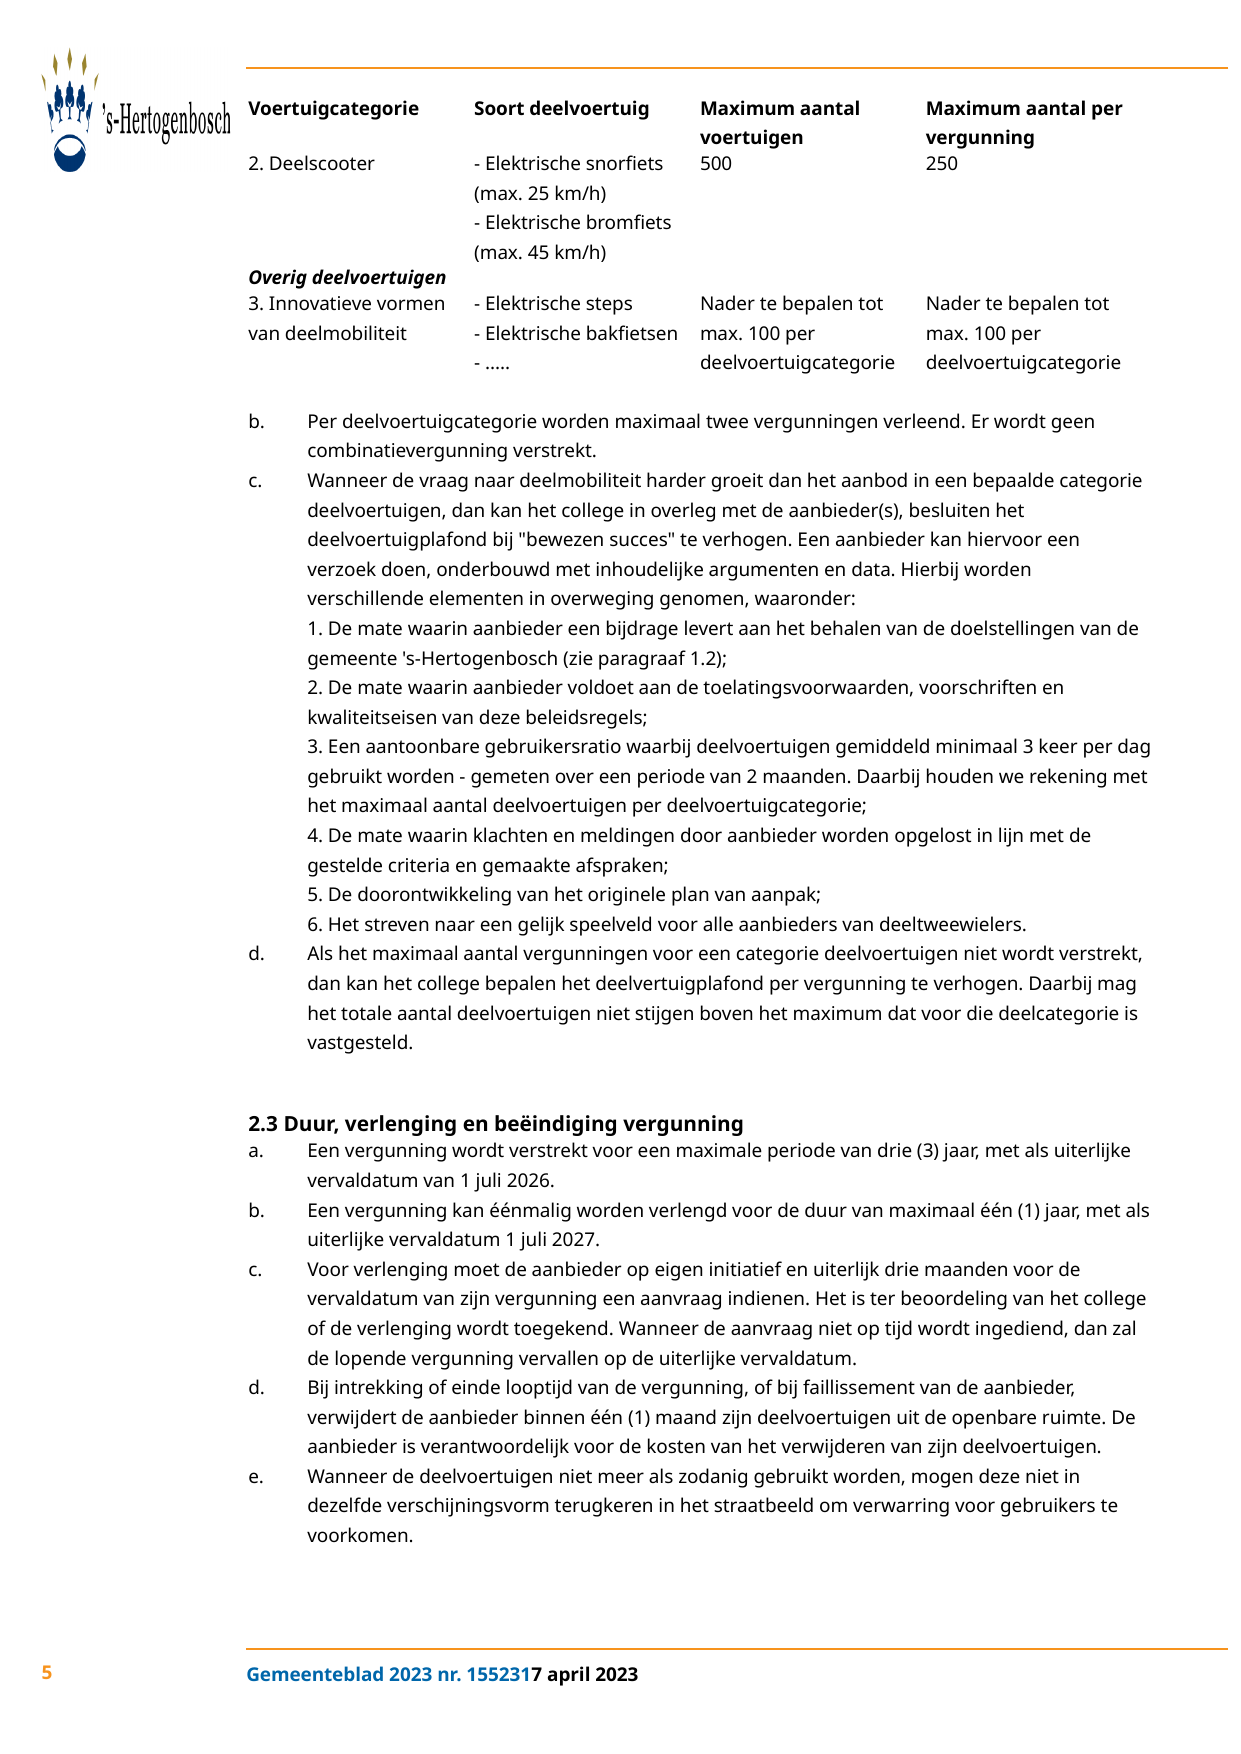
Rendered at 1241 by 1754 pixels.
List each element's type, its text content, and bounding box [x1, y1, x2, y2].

table_cell - Elektrische snorfiets (max. 25 km/h) - Elektrische bromfiets (max. 45 km/h) [474, 150, 700, 264]
table_cell 2. Deelscooter [248, 150, 474, 264]
list Per deelvoertuigcategorie worden maximaal twee vergunningen verleend. Er wordt geen combinatievergunning verstrekt. [248, 408, 1152, 463]
table_cell 3. Innovatieve vormen van deelmobiliteit [248, 290, 474, 375]
list Als het maximaal aantal vergunningen voor een categorie deelvoertuigen niet wordt verstrekt, dan kan het college bepalen het deelvertuigplafond per vergunning te verhogen. Daarbij mag het totale aantal deelvoertuigen niet stijgen boven het maximum dat voor die deelcategorie is vastgesteld. [248, 941, 1152, 1055]
list 5. De doorontwikkeling van het originele plan van aanpak; [248, 881, 1152, 907]
table_header Maximum aantal per vergunning [926, 95, 1152, 150]
text 2.3 Duur, verlenging en beëindiging vergunning [248, 1109, 1152, 1138]
table_cell Nader te bepalen tot max. 100 per deelvoertuigcategorie [926, 290, 1152, 375]
table_cell [700, 265, 926, 290]
picture [41, 47, 231, 172]
list Een vergunning wordt verstrekt voor een maximale periode van drie (3) jaar, met als uiterlijke vervaldatum van 1 juli 2026. [248, 1138, 1152, 1193]
list 3. Een aantoonbare gebruikersratio waarbij deelvoertuigen gemiddeld minimaal 3 keer per dag gebruikt worden - gemeten over een periode van 2 maanden. Daarbij houden we rekening met het maximaal aantal deelvoertuigen per deelvoertuigcategorie; [248, 733, 1152, 818]
table_cell Nader te bepalen tot max. 100 per deelvoertuigcategorie [700, 290, 926, 375]
list Voor verlenging moet de aanbieder op eigen initiatief en uiterlijk drie maanden voor de vervaldatum van zijn vergunning een aanvraag indienen. Het is ter beoordeling van het college of de verlenging wordt toegekend. Wanneer de aanvraag niet op tijd wordt ingediend, dan zal de lopende vergunning vervallen op de uiterlijke vervaldatum. [248, 1256, 1152, 1371]
list Een vergunning kan éénmalig worden verlengd voor de duur van maximaal één (1) jaar, met als uiterlijke vervaldatum 1 juli 2027. [248, 1197, 1152, 1252]
list Wanneer de deelvoertuigen niet meer als zodanig gebruikt worden, mogen deze niet in dezelfde verschijningsvorm terugkeren in het straatbeeld om verwarring voor gebruikers te voorkomen. [248, 1463, 1152, 1548]
table_cell 250 [926, 150, 1152, 264]
table_cell [926, 265, 1152, 290]
list 2. De mate waarin aanbieder voldoet aan de toelatingsvoorwaarden, voorschriften en kwaliteitseisen van deze beleidsregels; [248, 674, 1152, 729]
list Bij intrekking of einde looptijd van de vergunning, of bij faillissement van de aanbieder, verwijdert de aanbieder binnen één (1) maand zijn deelvoertuigen uit de openbare ruimte. De aanbieder is verantwoordelijk voor de kosten van het verwijderen van zijn deelvoertuigen. [248, 1374, 1152, 1459]
table_cell [474, 265, 700, 290]
table_cell - Elektrische steps - Elektrische bakfietsen - ..... [474, 290, 700, 375]
table_cell Overig deelvoertuigen [248, 265, 474, 290]
list 1. De mate waarin aanbieder een bijdrage levert aan het behalen van de doelstellingen van de gemeente 's-Hertogenbosch (zie paragraaf 1.2); [248, 615, 1152, 670]
table_header Maximum aantal voertuigen [700, 95, 926, 150]
list 6. Het streven naar een gelijk speelveld voor alle aanbieders van deeltweewielers. [248, 911, 1152, 937]
table_header Voertuigcategorie [248, 95, 474, 150]
list Wanneer de vraag naar deelmobiliteit harder groeit dan het aanbod in een bepaalde categorie deelvoertuigen, dan kan het college in overleg met de aanbieder(s), besluiten het deelvoertuigplafond bij "bewezen succes" te verhogen. Een aanbieder kan hiervoor een verzoek doen, onderbouwd met inhoudelijke argumenten en data. Hierbij worden verschillende elementen in overweging genomen, waaronder: [248, 467, 1152, 611]
table_cell 500 [700, 150, 926, 264]
list 4. De mate waarin klachten en meldingen door aanbieder worden opgelost in lijn met de gestelde criteria en gemaakte afspraken; [248, 822, 1152, 877]
table_header Soort deelvoertuig [474, 95, 700, 150]
